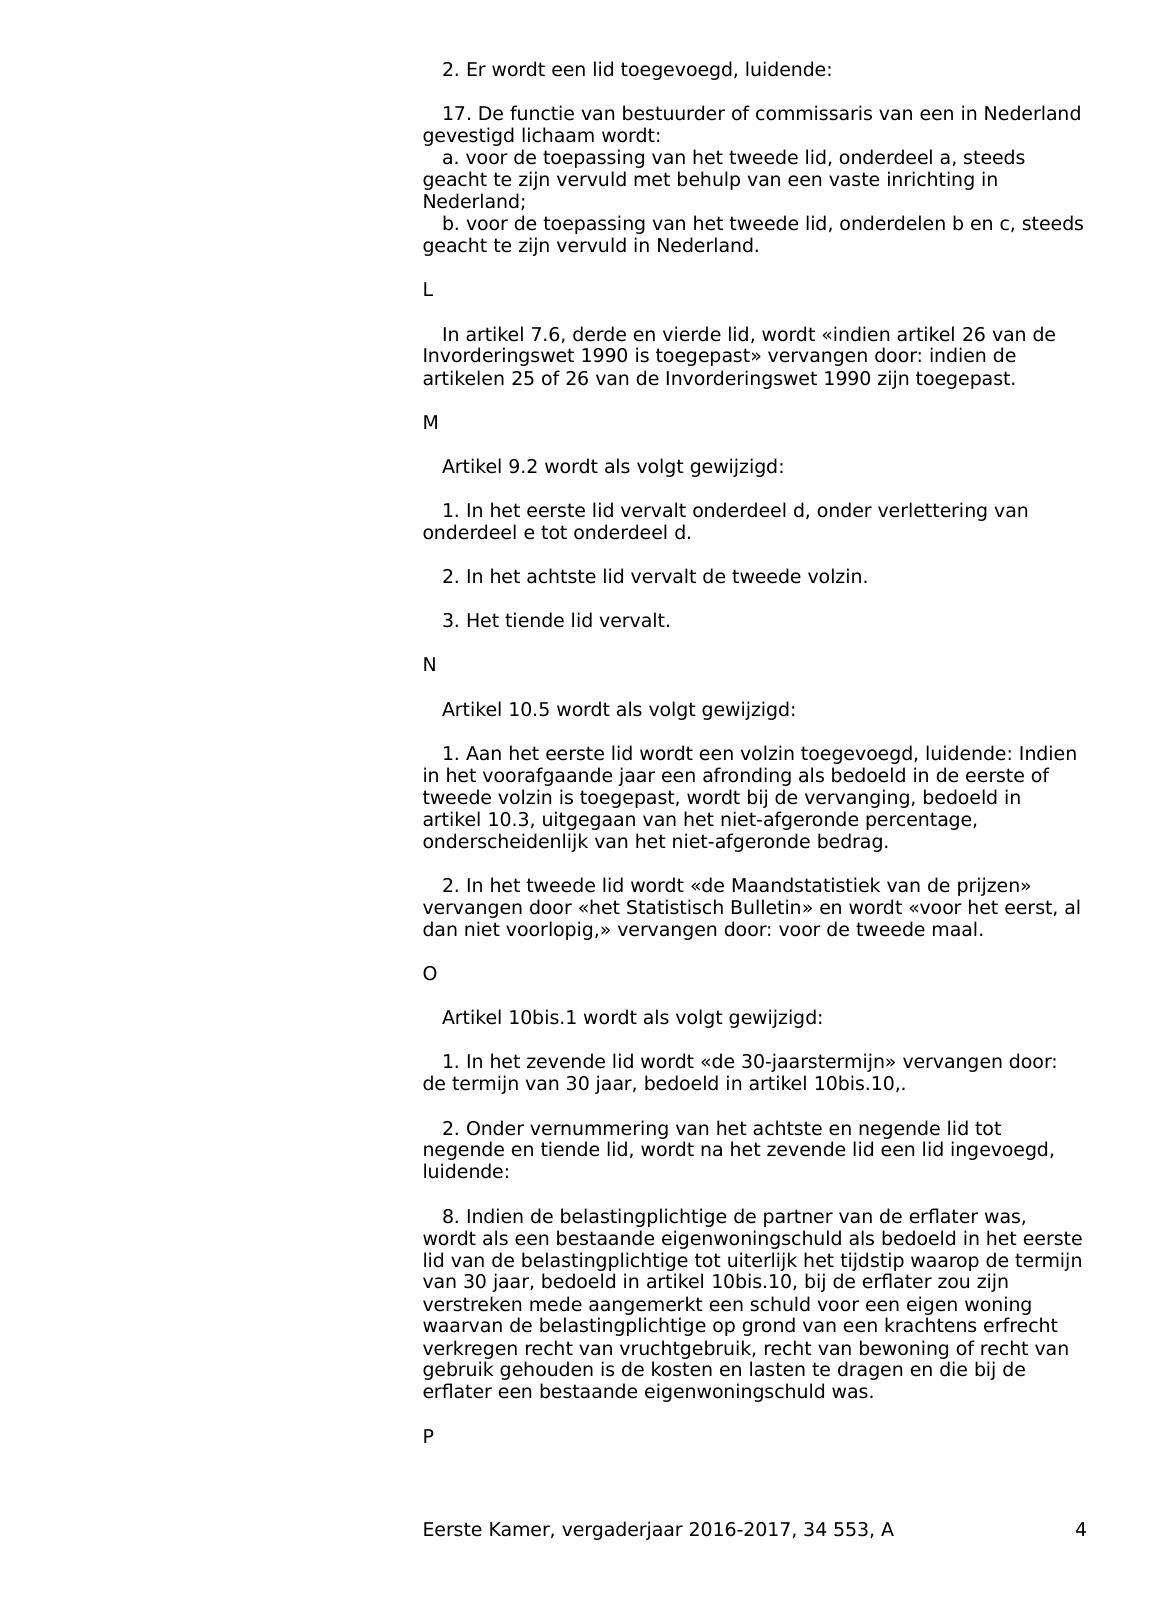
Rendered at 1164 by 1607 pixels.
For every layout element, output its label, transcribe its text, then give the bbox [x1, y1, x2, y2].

text 2. In het tweede lid wordt «de Maandstatistiek van de prijzen» vervangen door «het Statistisch Bulletin» en wordt «voor het eerst, al dan niet voorlopig,» vervangen door: voor de tweede maal. [422, 875, 1087, 941]
text N [422, 654, 1087, 676]
text Artikel 10bis.1 wordt als volgt gewijzigd: [422, 1007, 1087, 1029]
text M [422, 412, 1087, 433]
text O [422, 963, 1087, 985]
text 1. In het eerste lid vervalt onderdeel d, onder verlettering van onderdeel e tot onderdeel d. [422, 500, 1087, 544]
text 1. In het zevende lid wordt «de 30-jaarstermijn» vervangen door: de termijn van 30 jaar, bedoeld in artikel 10bis.10,. [422, 1051, 1087, 1095]
text P [422, 1426, 1087, 1447]
text 2. Onder vernummering van het achtste en negende lid tot negende en tiende lid, wordt na het zevende lid een lid ingevoegd, luidende: [422, 1117, 1087, 1183]
text 8. Indien de belastingplichtige de partner van de erflater was, wordt als een bestaande eigenwoningschuld als bedoeld in het eerste lid van de belastingplichtige tot uiterlijk het tijdstip waarop de termijn van 30 jaar, bedoeld in artikel 10bis.10, bij de erflater zou zijn verstreken mede aangemerkt een schuld voor een eigen woning waarvan de belastingplichtige op grond van een krachtens erfrecht verkregen recht van vruchtgebruik, recht van bewoning of recht van gebruik gehouden is de kosten en lasten te dragen en die bij de erflater een bestaande eigenwoningschuld was. [422, 1206, 1087, 1403]
text a. voor de toepassing van het tweede lid, onderdeel a, steeds geacht te zijn vervuld met behulp van een vaste inrichting in Nederland; [422, 147, 1087, 213]
text 17. De functie van bestuurder of commissaris van een in Nederland gevestigd lichaam wordt: [422, 103, 1087, 147]
text Artikel 9.2 wordt als volgt gewijzigd: [422, 456, 1087, 478]
text 2. In het achtste lid vervalt de tweede volzin. [422, 566, 1087, 588]
text L [422, 279, 1087, 301]
text 2. Er wordt een lid toegevoegd, luidende: [422, 59, 1087, 81]
text 3. Het tiende lid vervalt. [422, 610, 1087, 632]
text In artikel 7.6, derde en vierde lid, wordt «indien artikel 26 van de Invorderingswet 1990 is toegepast» vervangen door: indien de artikelen 25 of 26 van de Invorderingswet 1990 zijn toegepast. [422, 323, 1087, 389]
text 1. Aan het eerste lid wordt een volzin toegevoegd, luidende: Indien in het voorafgaande jaar een afronding als bedoeld in de eerste of tweede volzin is toegepast, wordt bij de vervanging, bedoeld in artikel 10.3, uitgegaan van het niet-afgeronde percentage, onderscheidenlijk van het niet-afgeronde bedrag. [422, 743, 1087, 853]
text Artikel 10.5 wordt als volgt gewijzigd: [422, 698, 1087, 721]
text b. voor de toepassing van het tweede lid, onderdelen b en c, steeds geacht te zijn vervuld in Nederland. [422, 213, 1087, 257]
